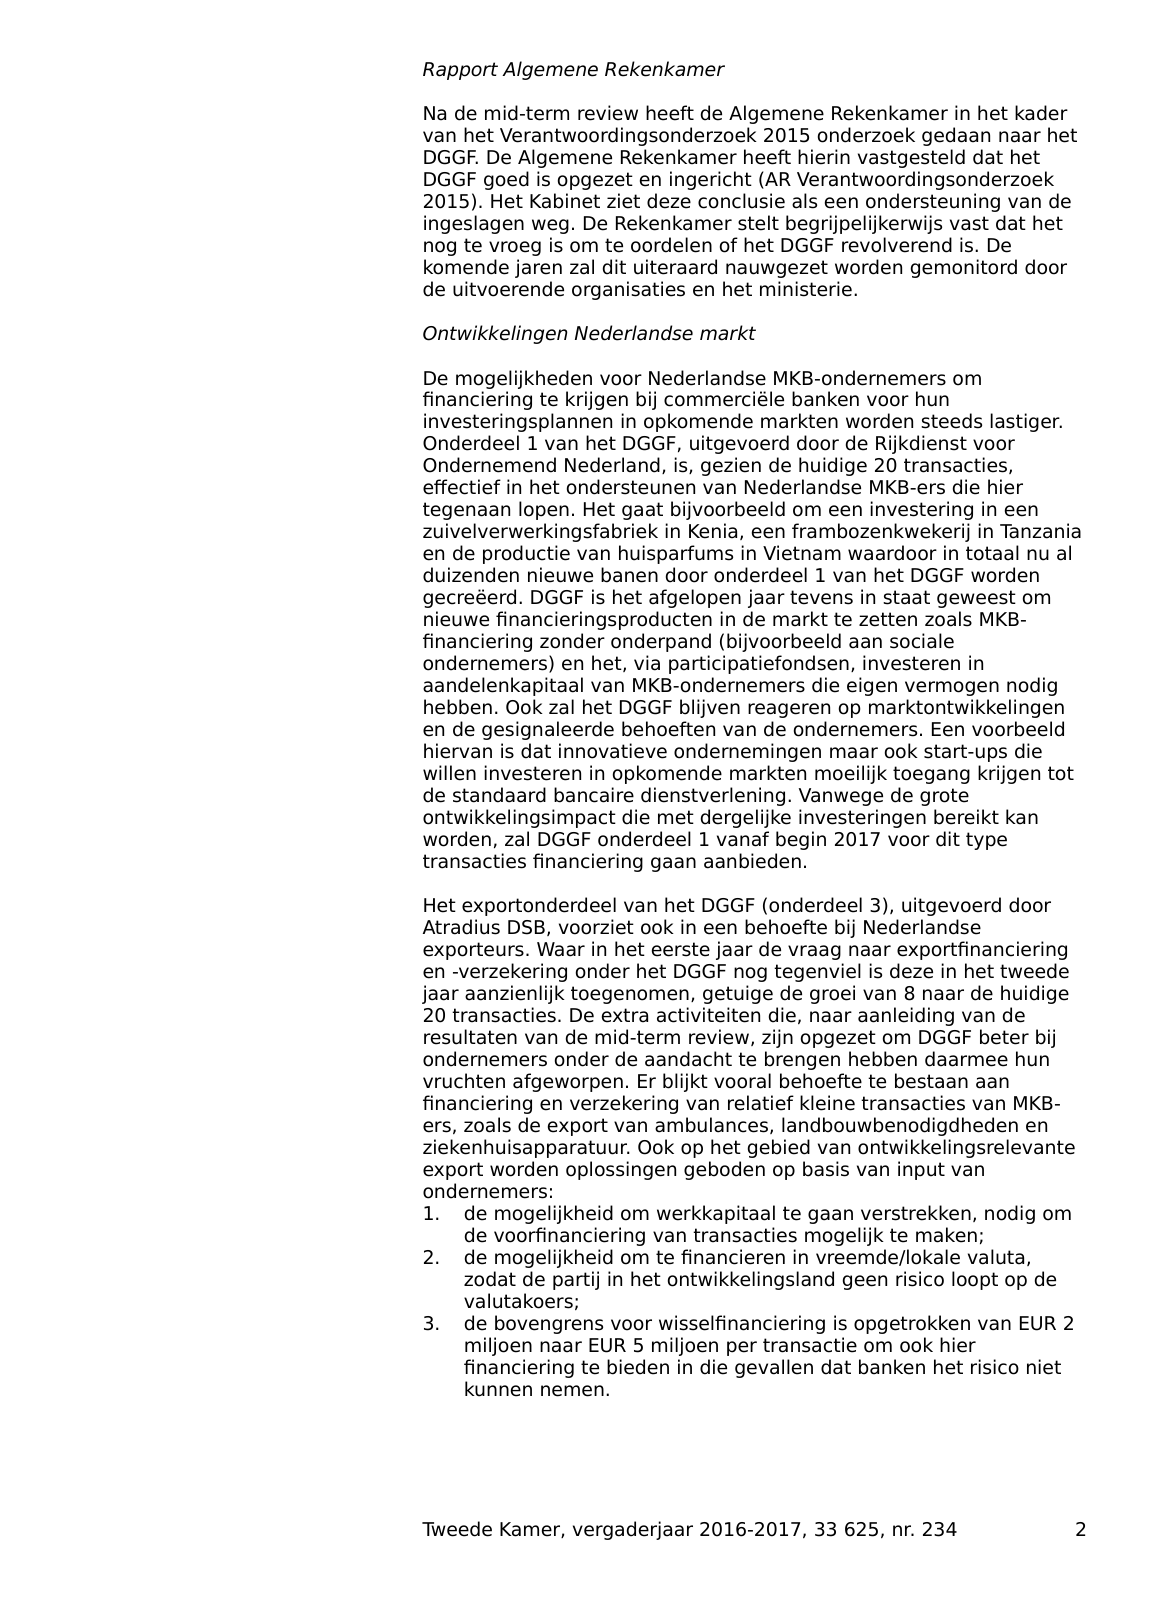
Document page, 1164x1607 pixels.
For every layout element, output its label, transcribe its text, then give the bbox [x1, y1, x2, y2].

text 2. de mogelijkheid om te financieren in vreemde/lokale valuta, zodat de partij in het ontwikkelingsland geen risico loopt op de valutakoers; [422, 1247, 1087, 1313]
subtitle Ontwikkelingen Nederlandse markt [422, 323, 1087, 345]
text 1. de mogelijkheid om werkkapitaal te gaan verstrekken, nodig om de voorfinanciering van transacties mogelijk te maken; [422, 1203, 1087, 1247]
text 3. de bovengrens voor wisselfinanciering is opgetrokken van EUR 2 miljoen naar EUR 5 miljoen per transactie om ook hier financiering te bieden in die gevallen dat banken het risico niet kunnen nemen. [422, 1313, 1087, 1401]
text Het exportonderdeel van het DGGF (onderdeel 3), uitgevoerd door Atradius DSB, voorziet ook in een behoefte bij Nederlandse exporteurs. Waar in het eerste jaar de vraag naar exportfinanciering en -verzekering onder het DGGF nog tegenviel is deze in het tweede jaar aanzienlijk toegenomen, getuige de groei van 8 naar de huidige 20 transacties. De extra activiteiten die, naar aanleiding van de resultaten van de mid-term review, zijn opgezet om DGGF beter bij ondernemers onder de aandacht te brengen hebben daarmee hun vruchten afgeworpen. Er blijkt vooral behoefte te bestaan aan financiering en verzekering van relatief kleine transacties van MKB-ers, zoals de export van ambulances, landbouwbenodigdheden en ziekenhuisapparatuur. Ook op het gebied van ontwikkelingsrelevante export worden oplossingen geboden op basis van input van ondernemers: [422, 895, 1087, 1203]
text De mogelijkheden voor Nederlandse MKB-ondernemers om financiering te krijgen bij commerciële banken voor hun investeringsplannen in opkomende markten worden steeds lastiger. Onderdeel 1 van het DGGF, uitgevoerd door de Rijkdienst voor Ondernemend Nederland, is, gezien de huidige 20 transacties, effectief in het ondersteunen van Nederlandse MKB-ers die hier tegenaan lopen. Het gaat bijvoorbeeld om een investering in een zuivelverwerkingsfabriek in Kenia, een frambozenkwekerij in Tanzania en de productie van huisparfums in Vietnam waardoor in totaal nu al duizenden nieuwe banen door onderdeel 1 van het DGGF worden gecreëerd. DGGF is het afgelopen jaar tevens in staat geweest om nieuwe financieringsproducten in de markt te zetten zoals MKB-financiering zonder onderpand (bijvoorbeeld aan sociale ondernemers) en het, via participatiefondsen, investeren in aandelenkapitaal van MKB-ondernemers die eigen vermogen nodig hebben. Ook zal het DGGF blijven reageren op marktontwikkelingen en de gesignaleerde behoeften van de ondernemers. Een voorbeeld hiervan is dat innovatieve ondernemingen maar ook start-ups die willen investeren in opkomende markten moeilijk toegang krijgen tot de standaard bancaire dienstverlening. Vanwege de grote ontwikkelingsimpact die met dergelijke investeringen bereikt kan worden, zal DGGF onderdeel 1 vanaf begin 2017 voor dit type transacties financiering gaan aanbieden. [422, 367, 1087, 873]
subtitle Rapport Algemene Rekenkamer [422, 59, 1087, 81]
text Na de mid-term review heeft de Algemene Rekenkamer in het kader van het Verantwoordingsonderzoek 2015 onderzoek gedaan naar het DGGF. De Algemene Rekenkamer heeft hierin vastgesteld dat het DGGF goed is opgezet en ingericht (AR Verantwoordingsonderzoek 2015). Het Kabinet ziet deze conclusie als een ondersteuning van de ingeslagen weg. De Rekenkamer stelt begrijpelijkerwijs vast dat het nog te vroeg is om te oordelen of het DGGF revolverend is. De komende jaren zal dit uiteraard nauwgezet worden gemonitord door de uitvoerende organisaties en het ministerie. [422, 103, 1087, 301]
